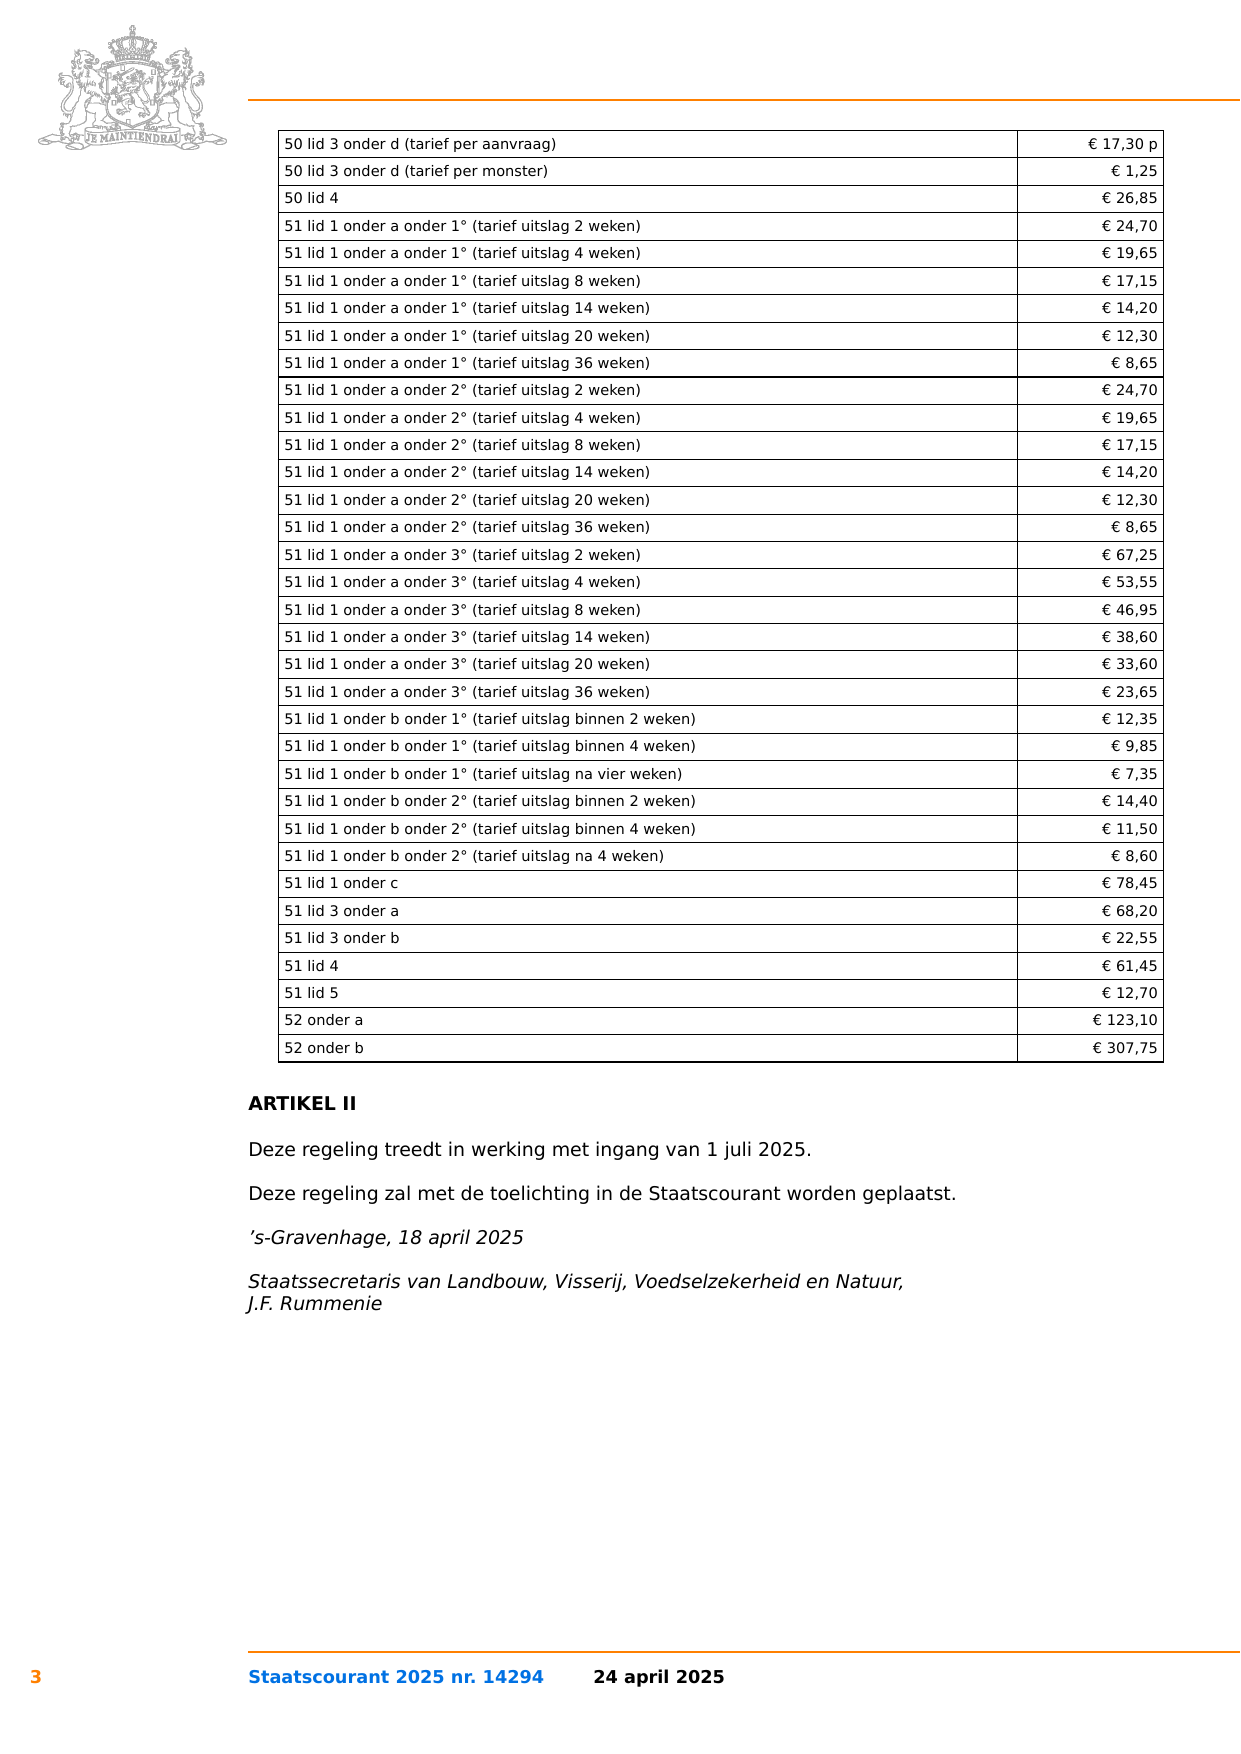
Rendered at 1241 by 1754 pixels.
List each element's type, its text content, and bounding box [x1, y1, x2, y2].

table_cell € 22,55 [1018, 925, 1163, 952]
table_cell 51 lid 1 onder a onder 2° (tarief uitslag 4 weken) [279, 405, 1017, 431]
text ’s-Gravenhage, 18 april 2025 [248, 1227, 1163, 1249]
table_cell 51 lid 1 onder a onder 3° (tarief uitslag 20 weken) [279, 651, 1017, 678]
table_cell € 12,30 [1018, 323, 1163, 349]
table_cell 51 lid 1 onder a onder 3° (tarief uitslag 36 weken) [279, 679, 1017, 705]
table_cell 51 lid 1 onder a onder 3° (tarief uitslag 8 weken) [279, 597, 1017, 623]
table_cell 51 lid 5 [279, 980, 1017, 1007]
table_cell 51 lid 1 onder a onder 2° (tarief uitslag 14 weken) [279, 460, 1017, 486]
table_cell € 1,25 [1018, 158, 1163, 185]
table_cell € 38,60 [1018, 624, 1163, 650]
table_cell 51 lid 1 onder a onder 2° (tarief uitslag 2 weken) [279, 378, 1017, 404]
table_cell € 23,65 [1018, 679, 1163, 705]
table_cell € 24,70 [1018, 378, 1163, 404]
table_cell € 17,30 p [1018, 131, 1163, 157]
table_cell 51 lid 1 onder b onder 2° (tarief uitslag binnen 2 weken) [279, 789, 1017, 815]
table_cell € 14,20 [1018, 460, 1163, 486]
table_cell 50 lid 3 onder d (tarief per monster) [279, 158, 1017, 185]
text Deze regeling treedt in werking met ingang van 1 juli 2025. [248, 1139, 1163, 1161]
text Deze regeling zal met de toelichting in de Staatscourant worden geplaatst. [248, 1183, 1163, 1205]
table_cell 51 lid 3 onder a [279, 898, 1017, 924]
table_cell € 33,60 [1018, 651, 1163, 678]
picture [38, 25, 227, 150]
table_cell € 8,60 [1018, 843, 1163, 869]
table_cell € 78,45 [1018, 871, 1163, 897]
table_cell 51 lid 1 onder a onder 1° (tarief uitslag 36 weken) [279, 350, 1017, 376]
table_cell € 12,35 [1018, 706, 1163, 733]
table_cell 51 lid 4 [279, 953, 1017, 979]
text Staatssecretaris van Landbouw, Visserij, Voedselzekerheid en Natuur, J.F. Rummenie [248, 1271, 1163, 1315]
table_cell € 68,20 [1018, 898, 1163, 924]
table_cell 51 lid 1 onder b onder 1° (tarief uitslag binnen 2 weken) [279, 706, 1017, 733]
table_cell € 8,65 [1018, 515, 1163, 541]
table_cell € 12,70 [1018, 980, 1163, 1007]
table_cell 51 lid 1 onder a onder 1° (tarief uitslag 8 weken) [279, 268, 1017, 294]
table_cell 52 onder b [279, 1035, 1017, 1061]
table_cell 51 lid 1 onder a onder 1° (tarief uitslag 4 weken) [279, 241, 1017, 267]
table_cell 51 lid 1 onder b onder 1° (tarief uitslag na vier weken) [279, 761, 1017, 787]
table_cell € 8,65 [1018, 350, 1163, 376]
table_cell 51 lid 1 onder a onder 2° (tarief uitslag 36 weken) [279, 515, 1017, 541]
table_cell € 61,45 [1018, 953, 1163, 979]
table_cell € 53,55 [1018, 569, 1163, 596]
table_cell 51 lid 1 onder a onder 1° (tarief uitslag 14 weken) [279, 295, 1017, 322]
table_cell 51 lid 1 onder a onder 1° (tarief uitslag 20 weken) [279, 323, 1017, 349]
table_cell € 12,30 [1018, 487, 1163, 513]
table_cell 51 lid 1 onder b onder 2° (tarief uitslag na 4 weken) [279, 843, 1017, 869]
table_cell 51 lid 1 onder a onder 2° (tarief uitslag 20 weken) [279, 487, 1017, 513]
table_cell 51 lid 3 onder b [279, 925, 1017, 952]
table_cell 51 lid 1 onder a onder 1° (tarief uitslag 2 weken) [279, 213, 1017, 239]
table_cell € 14,20 [1018, 295, 1163, 322]
table_cell € 11,50 [1018, 816, 1163, 842]
table_cell € 307,75 [1018, 1035, 1163, 1061]
table_cell 50 lid 3 onder d (tarief per aanvraag) [279, 131, 1017, 157]
table_cell 50 lid 4 [279, 186, 1017, 212]
table_cell 51 lid 1 onder b onder 1° (tarief uitslag binnen 4 weken) [279, 734, 1017, 760]
table_cell 52 onder a [279, 1008, 1017, 1034]
table_cell € 14,40 [1018, 789, 1163, 815]
table_cell € 26,85 [1018, 186, 1163, 212]
table_cell 51 lid 1 onder a onder 2° (tarief uitslag 8 weken) [279, 432, 1017, 459]
table_cell 51 lid 1 onder b onder 2° (tarief uitslag binnen 4 weken) [279, 816, 1017, 842]
table_cell € 24,70 [1018, 213, 1163, 239]
table_cell € 46,95 [1018, 597, 1163, 623]
table_cell 51 lid 1 onder c [279, 871, 1017, 897]
table_cell € 19,65 [1018, 241, 1163, 267]
table_cell € 67,25 [1018, 542, 1163, 568]
table_cell € 7,35 [1018, 761, 1163, 787]
table_cell € 9,85 [1018, 734, 1163, 760]
table_cell 51 lid 1 onder a onder 3° (tarief uitslag 4 weken) [279, 569, 1017, 596]
table_cell 51 lid 1 onder a onder 3° (tarief uitslag 2 weken) [279, 542, 1017, 568]
table_cell € 123,10 [1018, 1008, 1163, 1034]
table_cell € 19,65 [1018, 405, 1163, 431]
table_cell € 17,15 [1018, 432, 1163, 459]
table_cell € 17,15 [1018, 268, 1163, 294]
subtitle ARTIKEL II [248, 1092, 1163, 1114]
table_cell 51 lid 1 onder a onder 3° (tarief uitslag 14 weken) [279, 624, 1017, 650]
